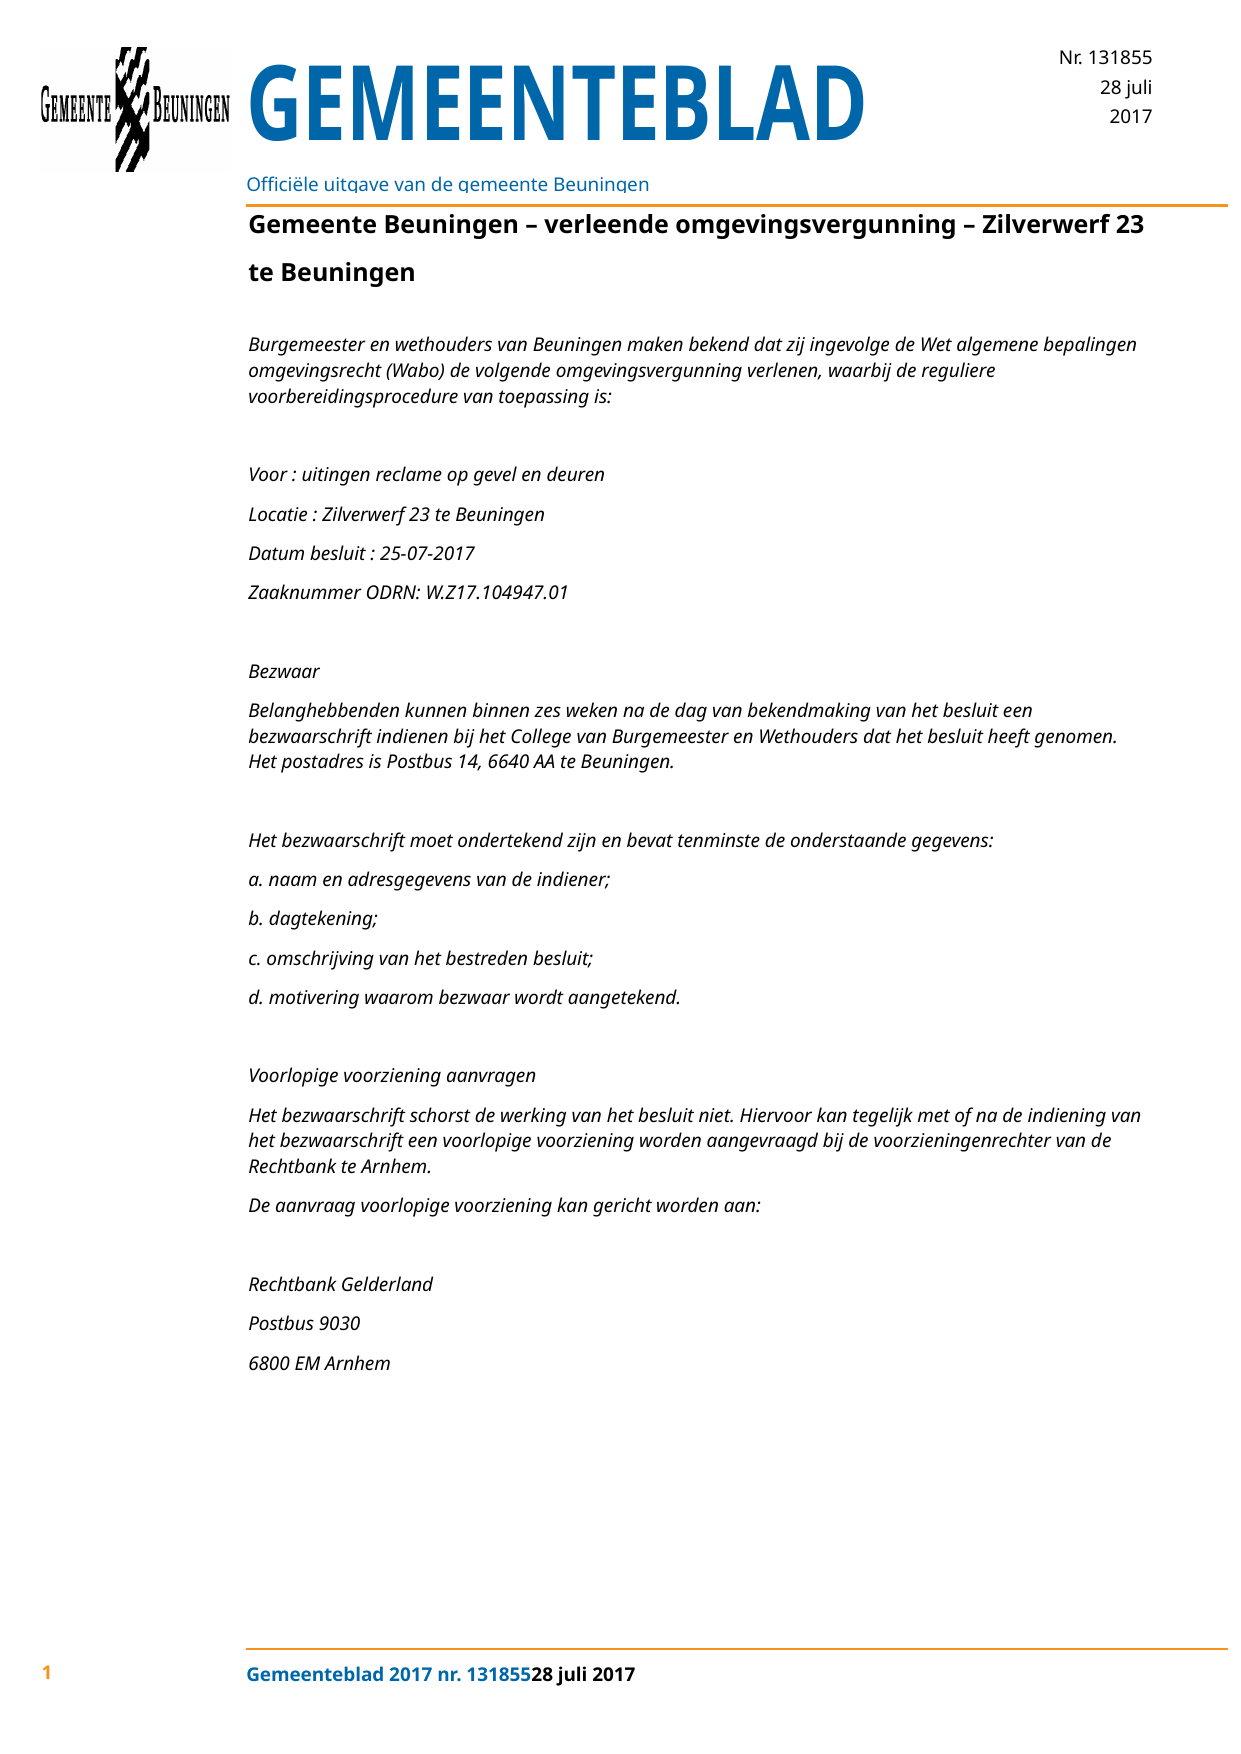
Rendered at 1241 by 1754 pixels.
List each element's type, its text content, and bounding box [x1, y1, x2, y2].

text Rechtbank Gelderland [248, 1271, 1152, 1297]
text Burgemeester en wethouders van Beuningen maken bekend dat zij ingevolge de Wet algemene bepalingen omgevingsrecht (Wabo) de volgende omgevingsvergunning verlenen, waarbij de reguliere voorbereidingsprocedure van toepassing is: [248, 331, 1152, 409]
text Belanghebbenden kunnen binnen zes weken na de dag van bekendmaking van het besluit een bezwaarschrift indienen bij het College van Burgemeester en Wethouders dat het besluit heeft genomen. Het postadres is Postbus 14, 6640 AA te Beuningen. [248, 697, 1152, 774]
text c. omschrijving van het bestreden besluit; [248, 945, 1152, 971]
text Postbus 9030 [248, 1311, 1152, 1336]
text b. dagtekening; [248, 906, 1152, 931]
text Datum besluit : 25-07-2017 [248, 540, 1152, 566]
text Bezwaar [248, 658, 1152, 683]
text d. motivering waarom bezwaar wordt aangetekend. [248, 984, 1152, 1010]
text a. naam en adresgegevens van de indiener; [248, 866, 1152, 892]
text Zaaknummer ODRN: W.Z17.104947.01 [248, 579, 1152, 605]
text Het bezwaarschrift schorst de werking van het besluit niet. Hiervoor kan tegelijk met of na de indiening van het bezwaarschrift een voorlopige voorziening worden aangevraagd bij de voorzieningenrechter van de Rechtbank te Arnhem. [248, 1102, 1152, 1179]
text Gemeente Beuningen – verleende omgevingsvergunning – Zilverwerf 23 te Beuningen [248, 207, 1152, 288]
text Voorlopige voorziening aanvragen [248, 1063, 1152, 1088]
text Voor : uitingen reclame op gevel en deuren [248, 461, 1152, 487]
text Het bezwaarschrift moet ondertekend zijn en bevat tenminste de onderstaande gegevens: [248, 827, 1152, 853]
picture [41, 47, 231, 172]
text 6800 EM Arnhem [248, 1350, 1152, 1376]
text Locatie : Zilverwerf 23 te Beuningen [248, 501, 1152, 526]
text De aanvraag voorlopige voorziening kan gericht worden aan: [248, 1193, 1152, 1218]
